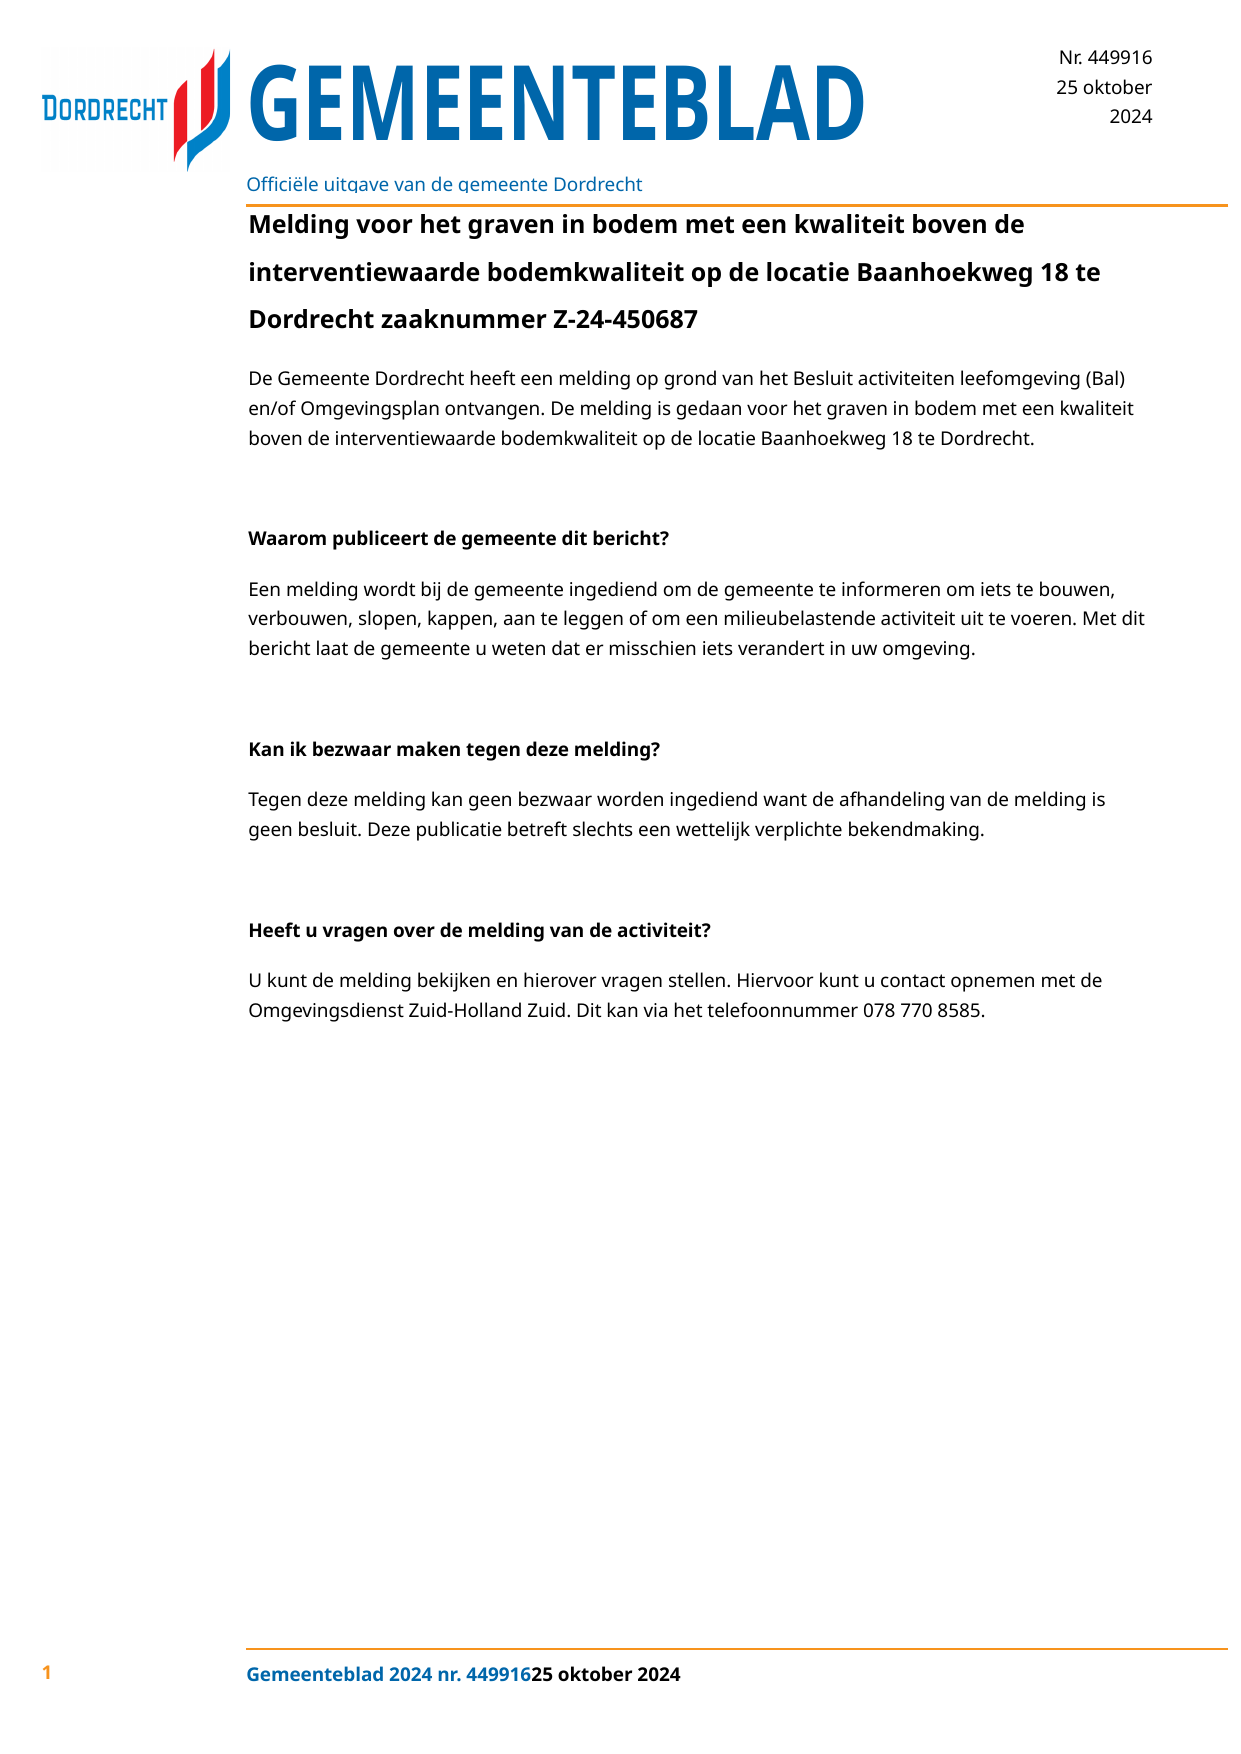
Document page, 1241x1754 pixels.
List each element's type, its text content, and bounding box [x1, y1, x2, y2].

picture [41, 47, 231, 172]
text Tegen deze melding kan geen bezwaar worden ingediend want de afhandeling van de melding is geen besluit. Deze publicatie betreft slechts een wettelijk verplichte bekendmaking. [248, 786, 1152, 842]
text Waarom publiceert de gemeente dit bericht? [248, 526, 1152, 551]
text Melding voor het graven in bodem met een kwaliteit boven de interventiewaarde bodemkwaliteit op de locatie Baanhoekweg 18 te Dordrecht zaaknummer Z-24-450687 [248, 207, 1152, 336]
text Een melding wordt bij de gemeente ingediend om de gemeente te informeren om iets te bouwen, verbouwen, slopen, kappen, aan te leggen of om een milieubelastende activiteit uit te voeren. Met dit bericht laat de gemeente u weten dat er misschien iets verandert in uw omgeving. [248, 576, 1152, 661]
text U kunt de melding bekijken en hierover vragen stellen. Hiervoor kunt u contact opnemen met de Omgevingsdienst Zuid-Holland Zuid. Dit kan via het telefoonnummer 078 770 8585. [248, 967, 1152, 1022]
text De Gemeente Dordrecht heeft een melding op grond van het Besluit activiteiten leefomgeving (Bal) en/of Omgevingsplan ontvangen. De melding is gedaan voor het graven in bodem met een kwaliteit boven de interventiewaarde bodemkwaliteit op de locatie Baanhoekweg 18 te Dordrecht. [248, 366, 1152, 450]
text Heeft u vragen over de melding van de activiteit? [248, 917, 1152, 942]
text Kan ik bezwaar maken tegen deze melding? [248, 736, 1152, 762]
